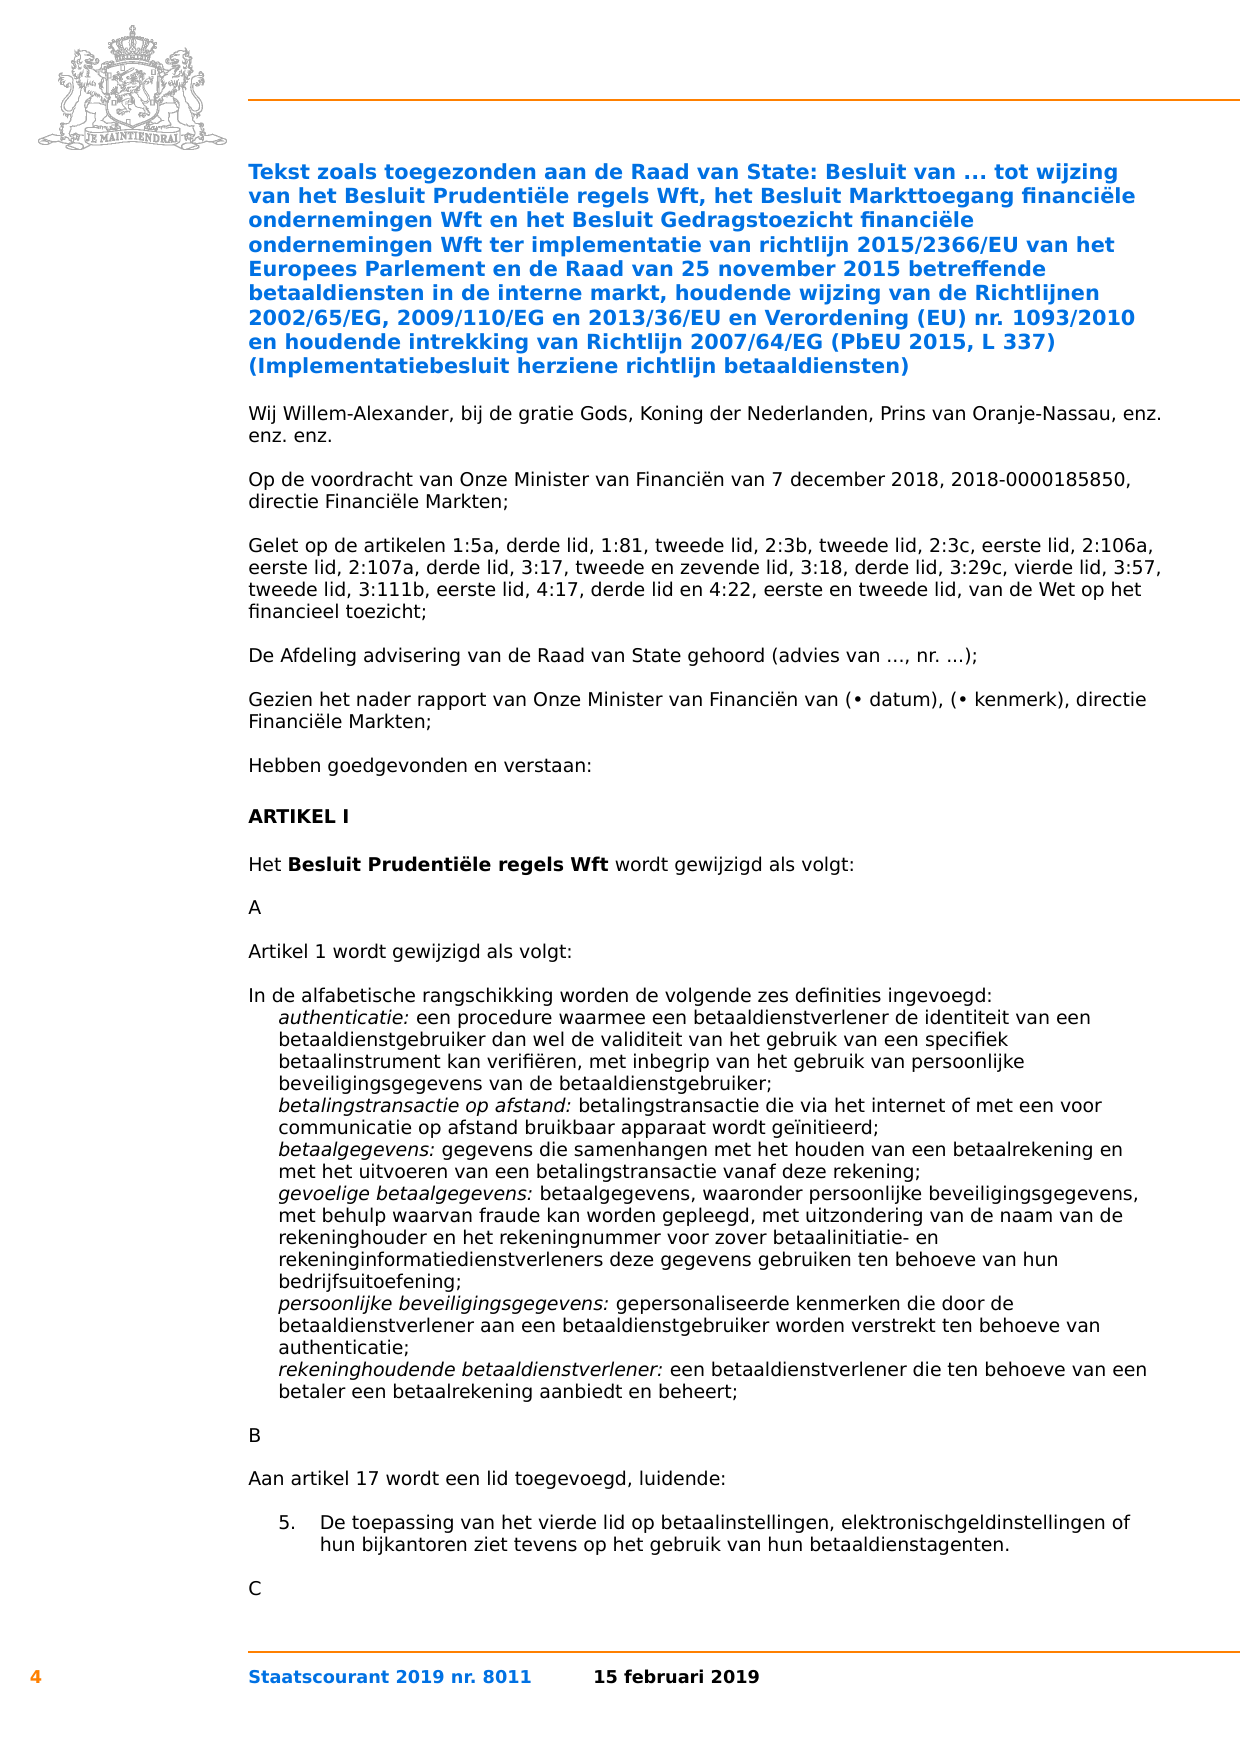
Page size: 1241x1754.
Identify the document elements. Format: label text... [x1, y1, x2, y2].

text Het Besluit Prudentiële regels Wft wordt gewijzigd als volgt: [248, 853, 1163, 875]
text Wij Willem-Alexander, bij de gratie Gods, Koning der Nederlanden, Prins van Oranje-Nassau, enz. enz. enz. [248, 403, 1163, 447]
picture [38, 25, 227, 150]
text Gezien het nader rapport van Onze Minister van Financiën van (• datum), (• kenmerk), directie Financiële Markten; [248, 689, 1163, 733]
text Op de voordracht van Onze Minister van Financiën van 7 december 2018, 2018-0000185850, directie Financiële Markten; [248, 469, 1163, 513]
text De Afdeling advisering van de Raad van State gehoord (advies van ..., nr. ...); [248, 645, 1163, 667]
text betaalgegevens: gegevens die samenhangen met het houden van een betaalrekening en met het uitvoeren van een betalingstransactie vanaf deze rekening; [278, 1139, 1163, 1183]
text Artikel 1 wordt gewijzigd als volgt: [248, 941, 1163, 963]
text betalingstransactie op afstand: betalingstransactie die via het internet of met een voor communicatie op afstand bruikbaar apparaat wordt geïnitieerd; [278, 1095, 1163, 1139]
text Aan artikel 17 wordt een lid toegevoegd, luidende: [248, 1468, 1163, 1490]
text B [248, 1424, 1163, 1446]
text C [248, 1578, 1163, 1600]
text gevoelige betaalgegevens: betaalgegevens, waaronder persoonlijke beveiligingsgegevens, met behulp waarvan fraude kan worden gepleegd, met uitzondering van de naam van de rekeninghouder en het rekeningnummer voor zover betaalinitiatie- en rekeninginformatiedienstverleners deze gegevens gebruiken ten behoeve van hun bedrijfsuitoefening; [278, 1183, 1163, 1293]
text In de alfabetische rangschikking worden de volgende zes definities ingevoegd: [248, 985, 1163, 1007]
text authenticatie: een procedure waarmee een betaaldienstverlener de identiteit van een betaaldienstgebruiker dan wel de validiteit van het gebruik van een specifiek betaalinstrument kan verifiëren, met inbegrip van het gebruik van persoonlijke beveiligingsgegevens van de betaaldienstgebruiker; [278, 1007, 1163, 1095]
subtitle ARTIKEL I [248, 806, 1163, 828]
text 5. De toepassing van het vierde lid op betaalinstellingen, elektronischgeldinstellingen of hun bijkantoren ziet tevens op het gebruik van hun betaaldienstagenten. [278, 1512, 1163, 1556]
text rekeninghoudende betaaldienstverlener: een betaaldienstverlener die ten behoeve van een betaler een betaalrekening aanbiedt en beheert; [278, 1359, 1163, 1403]
text persoonlijke beveiligingsgegevens: gepersonaliseerde kenmerken die door de betaaldienstverlener aan een betaaldienstgebruiker worden verstrekt ten behoeve van authenticatie; [278, 1293, 1163, 1359]
subtitle Tekst zoals toegezonden aan de Raad van State: Besluit van ... tot wijzing van het Besluit Prudentiële regels Wft, het Besluit Markttoegang financiële ondernemingen Wft en het Besluit Gedragstoezicht financiële ondernemingen Wft ter implementatie van richtlijn 2015/2366/EU van het Europees Parlement en de Raad van 25 november 2015 betreffende betaaldiensten in de interne markt, houdende wijzing van de Richtlijnen 2002/65/EG, 2009/110/EG en 2013/36/EU en Verordening (EU) nr. 1093/2010 en houdende intrekking van Richtlijn 2007/64/EG (PbEU 2015, L 337) (Implementatiebesluit herziene richtlijn betaaldiensten) [248, 160, 1163, 378]
text Hebben goedgevonden en verstaan: [248, 754, 1163, 776]
text Gelet op de artikelen 1:5a, derde lid, 1:81, tweede lid, 2:3b, tweede lid, 2:3c, eerste lid, 2:106a, eerste lid, 2:107a, derde lid, 3:17, tweede en zevende lid, 3:18, derde lid, 3:29c, vierde lid, 3:57, tweede lid, 3:111b, eerste lid, 4:17, derde lid en 4:22, eerste en tweede lid, van de Wet op het financieel toezicht; [248, 535, 1163, 623]
text A [248, 897, 1163, 919]
